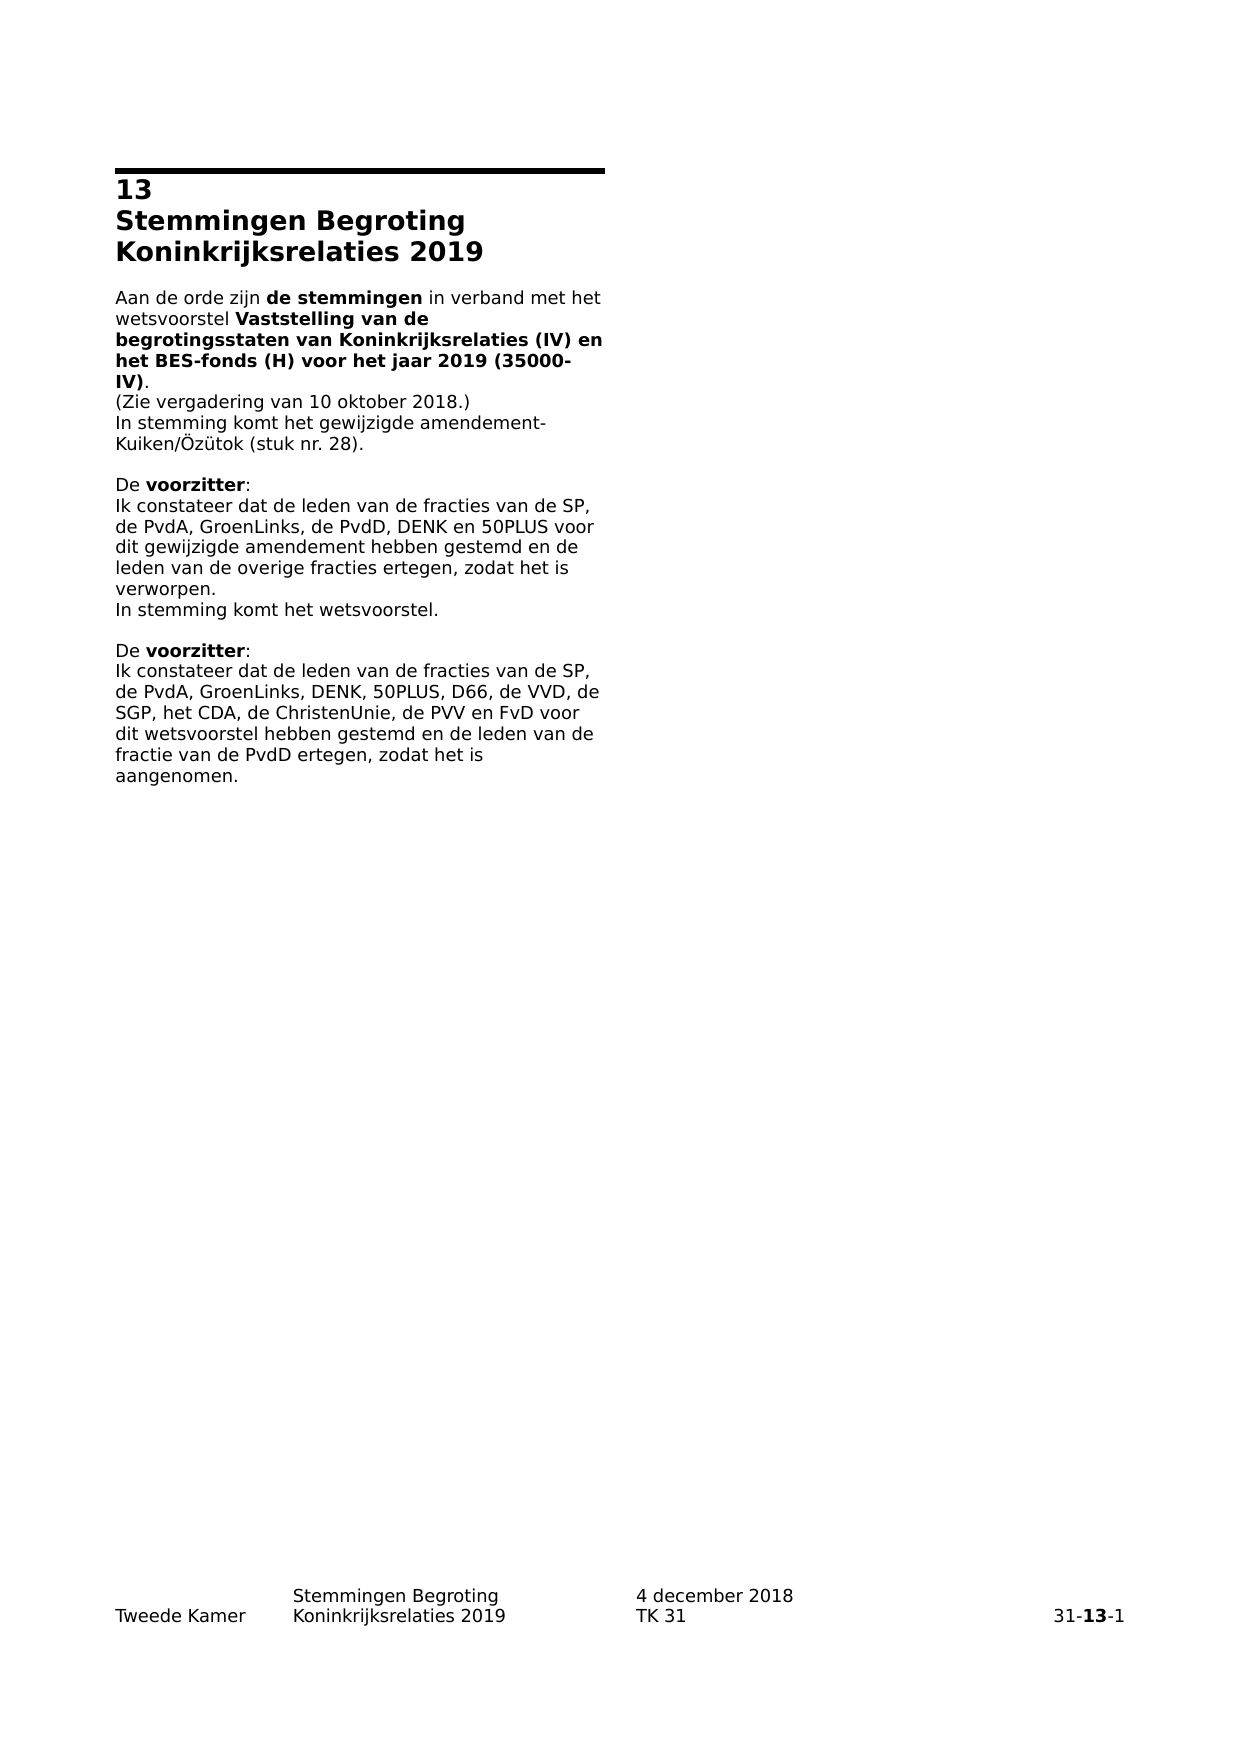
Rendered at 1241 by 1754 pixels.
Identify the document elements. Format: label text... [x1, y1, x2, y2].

text In stemming komt het wetsvoorstel. [115, 600, 605, 621]
text De voorzitter: [115, 475, 605, 496]
text Ik constateer dat de leden van de fracties van de SP, de PvdA, GroenLinks, DENK, 50PLUS, D66, de VVD, de SGP, het CDA, de ChristenUnie, de PVV en FvD voor dit wetsvoorstel hebben gestemd en de leden van de fractie van de PvdD ertegen, zodat het is aangenomen. [115, 661, 605, 786]
text Ik constateer dat de leden van de fracties van de SP, de PvdA, GroenLinks, de PvdD, DENK en 50PLUS voor dit gewijzigde amendement hebben gestemd en de leden van de overige fracties ertegen, zodat het is verworpen. [115, 496, 605, 600]
text In stemming komt het gewijzigde amendement-Kuiken/Özütok (stuk nr. 28). [115, 413, 605, 455]
text (Zie vergadering van 10 oktober 2018.) [115, 392, 605, 413]
text Aan de orde zijn de stemmingen in verband met het wetsvoorstel Vaststelling van de begrotingsstaten van Koninkrijksrelaties (IV) en het BES-fonds (H) voor het jaar 2019 (35000-IV). [115, 288, 605, 392]
title 13 Stemmingen Begroting Koninkrijksrelaties 2019 [115, 174, 605, 268]
text De voorzitter: [115, 641, 605, 661]
